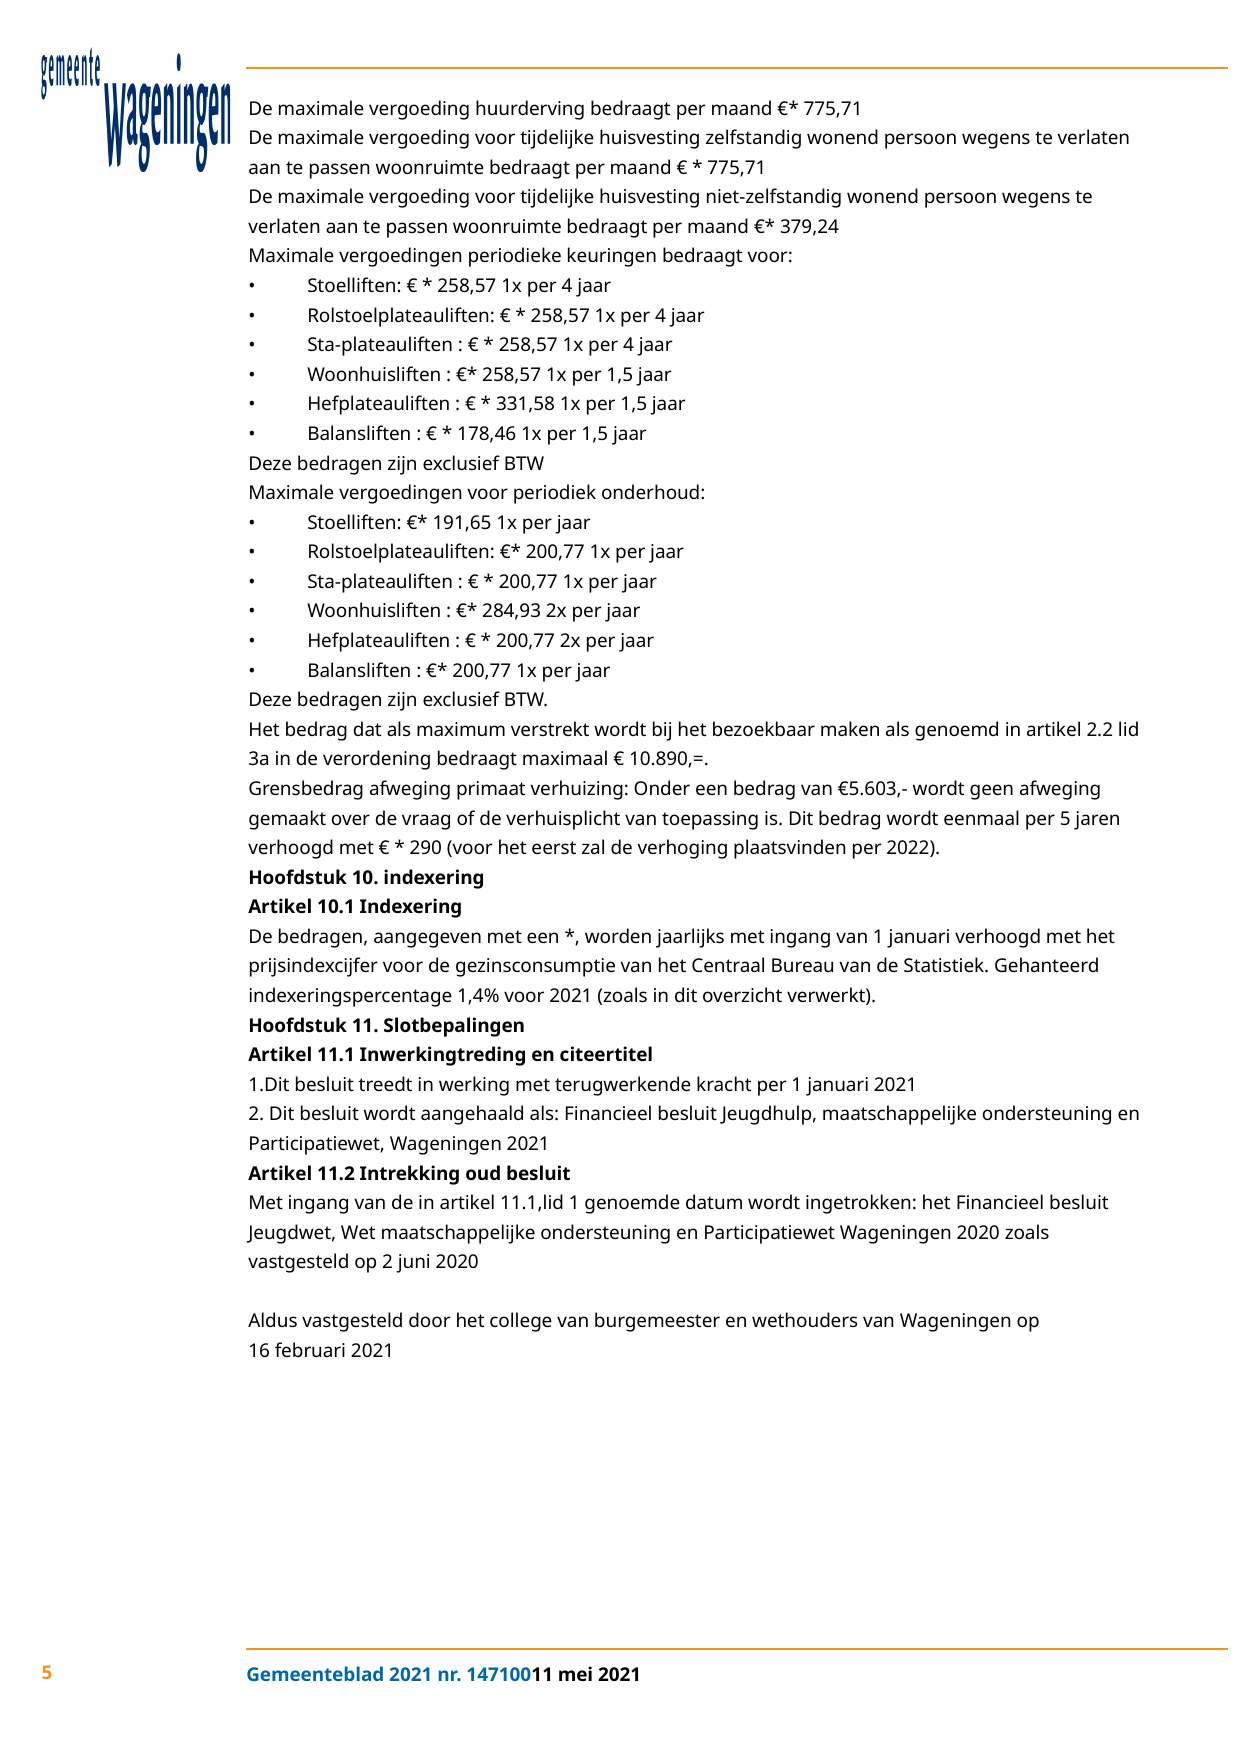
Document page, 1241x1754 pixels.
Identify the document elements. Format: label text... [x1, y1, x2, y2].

text Artikel 11.2 Intrekking oud besluit [248, 1160, 1152, 1186]
list Sta-plateauliften : € * 200,77 1x per jaar [248, 568, 1152, 594]
list Hefplateauliften : € * 331,58 1x per 1,5 jaar [248, 391, 1152, 416]
list Balansliften : € * 178,46 1x per 1,5 jaar [248, 420, 1152, 446]
text Deze bedragen zijn exclusief BTW. [248, 686, 1152, 712]
picture [41, 47, 231, 172]
text Artikel 11.1 Inwerkingtreding en citeertitel [248, 1041, 1152, 1067]
text 2. Dit besluit wordt aangehaald als: Financieel besluit Jeugdhulp, maatschappelijke ondersteuning en Participatiewet, Wageningen 2021 [248, 1101, 1152, 1156]
text Hoofdstuk 11. Slotbepalingen [248, 1012, 1152, 1038]
text Aldus vastgesteld door het college van burgemeester en wethouders van Wageningen op [248, 1308, 1152, 1333]
text 16 februari 2021 [248, 1337, 1152, 1363]
list Rolstoelplateauliften: €* 200,77 1x per jaar [248, 538, 1152, 564]
text De bedragen, aangegeven met een *, worden jaarlijks met ingang van 1 januari verhoogd met het prijsindexcijfer voor de gezinsconsumptie van het Centraal Bureau van de Statistiek. Gehanteerd indexeringspercentage 1,4% voor 2021 (zoals in dit overzicht verwerkt). [248, 923, 1152, 1008]
list Stoelliften: € * 258,57 1x per 4 jaar [248, 272, 1152, 298]
text Deze bedragen zijn exclusief BTW [248, 450, 1152, 476]
text Grensbedrag afweging primaat verhuizing: Onder een bedrag van €5.603,- wordt geen afweging gemaakt over de vraag of de verhuisplicht van toepassing is. Dit bedrag wordt eenmaal per 5 jaren verhoogd met € * 290 (voor het eerst zal de verhoging plaatsvinden per 2022). [248, 775, 1152, 860]
list Sta-plateauliften : € * 258,57 1x per 4 jaar [248, 331, 1152, 357]
list Balansliften : €* 200,77 1x per jaar [248, 657, 1152, 683]
list Woonhuisliften : €* 258,57 1x per 1,5 jaar [248, 361, 1152, 387]
list Stoelliften: €* 191,65 1x per jaar [248, 509, 1152, 535]
list Rolstoelplateauliften: € * 258,57 1x per 4 jaar [248, 302, 1152, 328]
text De maximale vergoeding voor tijdelijke huisvesting zelfstandig wonend persoon wegens te verlaten aan te passen woonruimte bedraagt per maand € * 775,71 [248, 124, 1152, 180]
text Met ingang van de in artikel 11.1,lid 1 genoemde datum wordt ingetrokken: het Financieel besluit Jeugdwet, Wet maatschappelijke ondersteuning en Participatiewet Wageningen 2020 zoals vastgesteld op 2 juni 2020 [248, 1189, 1152, 1274]
text De maximale vergoeding voor tijdelijke huisvesting niet-zelfstandig wonend persoon wegens te verlaten aan te passen woonruimte bedraagt per maand €* 379,24 [248, 183, 1152, 239]
list Hefplateauliften : € * 200,77 2x per jaar [248, 627, 1152, 653]
text Artikel 10.1 Indexering [248, 893, 1152, 919]
text 1.Dit besluit treedt in werking met terugwerkende kracht per 1 januari 2021 [248, 1071, 1152, 1097]
text Maximale vergoedingen voor periodiek onderhoud: [248, 479, 1152, 505]
text Maximale vergoedingen periodieke keuringen bedraagt voor: [248, 243, 1152, 268]
text Hoofdstuk 10. indexering [248, 864, 1152, 890]
text Het bedrag dat als maximum verstrekt wordt bij het bezoekbaar maken als genoemd in artikel 2.2 lid 3a in de verordening bedraagt maximaal € 10.890,=. [248, 716, 1152, 771]
list Woonhuisliften : €* 284,93 2x per jaar [248, 598, 1152, 623]
text De maximale vergoeding huurderving bedraagt per maand €* 775,71 [248, 95, 1152, 121]
